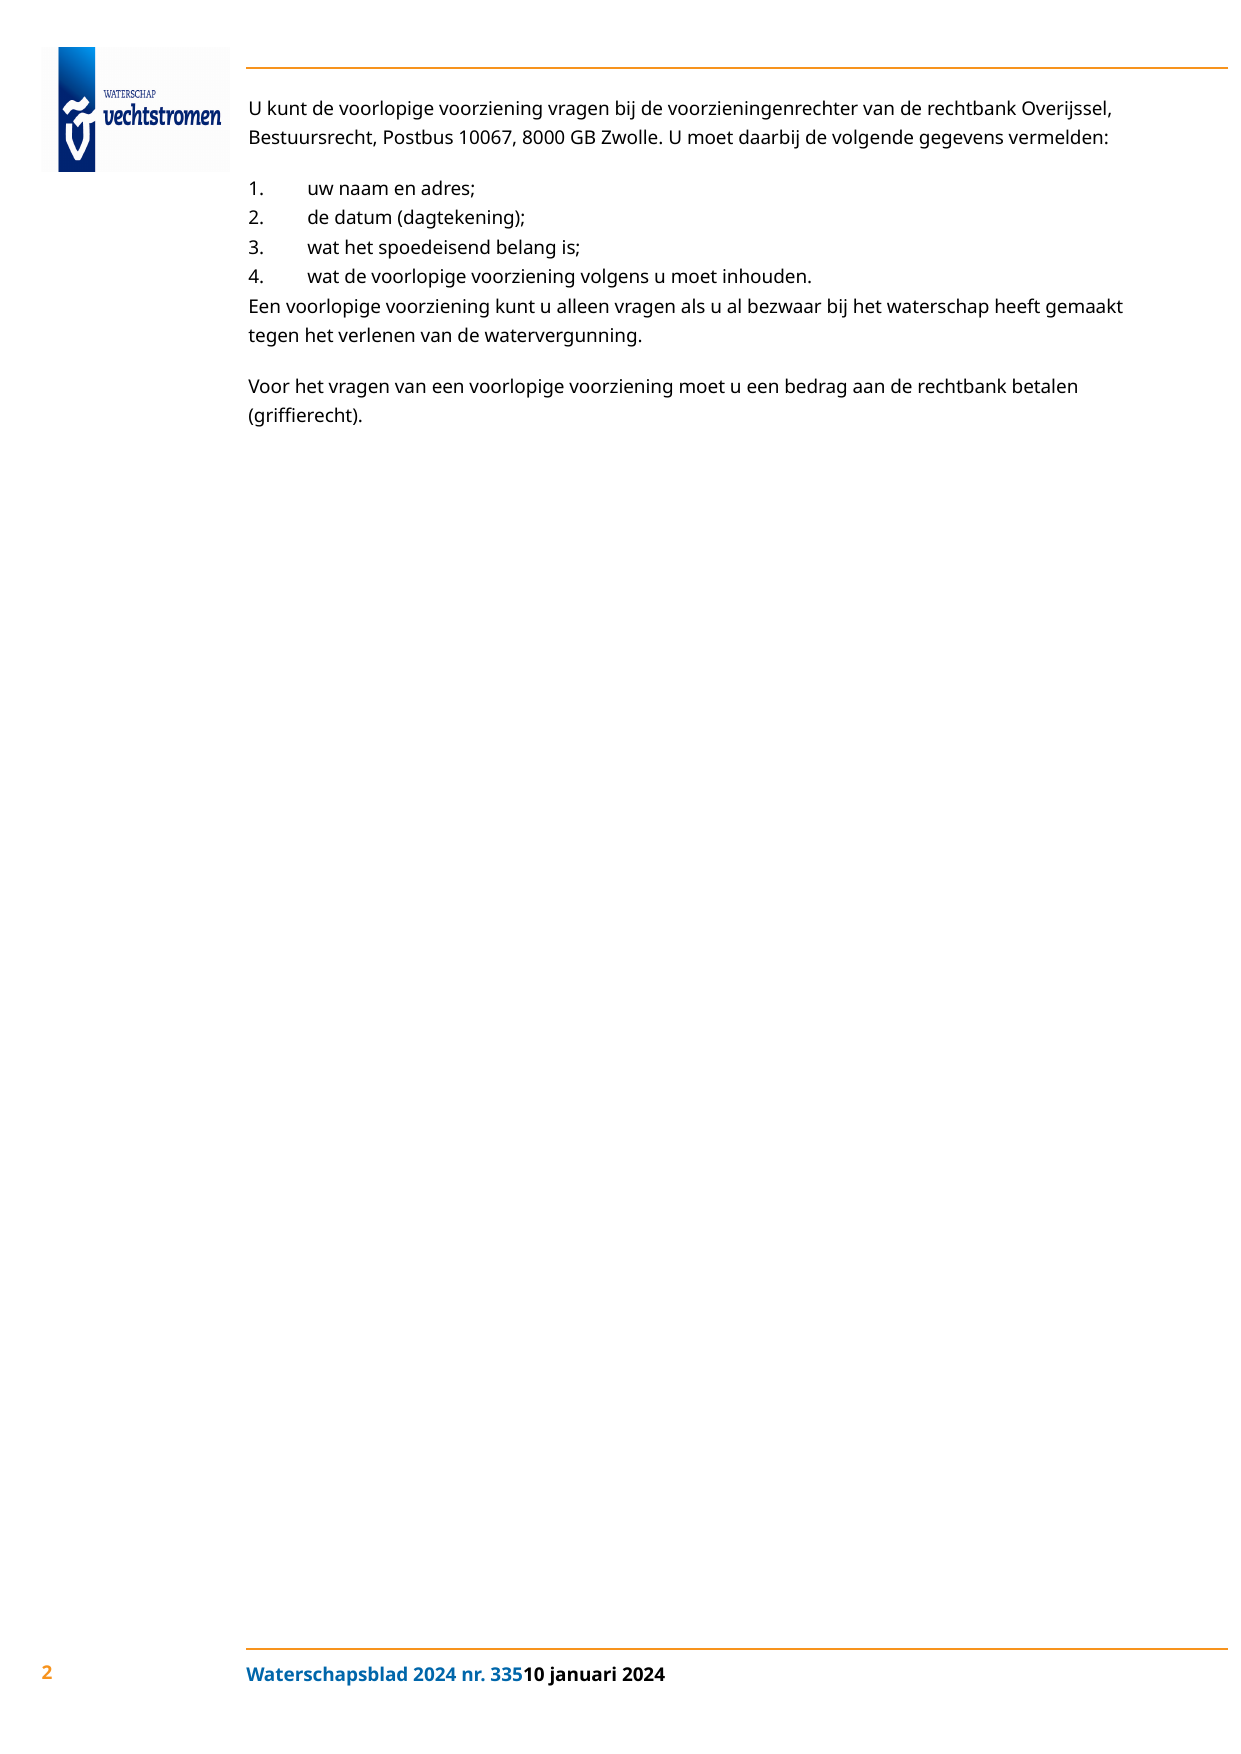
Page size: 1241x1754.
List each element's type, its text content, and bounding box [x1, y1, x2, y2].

picture [41, 47, 231, 172]
text Voor het vragen van een voorlopige voorziening moet u een bedrag aan de rechtbank betalen (griffierecht). [248, 373, 1152, 428]
list de datum (dagtekening); [248, 204, 1152, 230]
list wat de voorlopige voorziening volgens u moet inhouden. [248, 263, 1152, 289]
text U kunt de voorlopige voorziening vragen bij de voorzieningenrechter van de rechtbank Overijssel, Bestuursrecht, Postbus 10067, 8000 GB Zwolle. U moet daarbij de volgende gegevens vermelden: [248, 95, 1152, 150]
text Een voorlopige voorziening kunt u alleen vragen als u al bezwaar bij het waterschap heeft gemaakt tegen het verlenen van de watervergunning. [248, 293, 1152, 348]
list wat het spoedeisend belang is; [248, 234, 1152, 260]
list uw naam en adres; [248, 175, 1152, 201]
